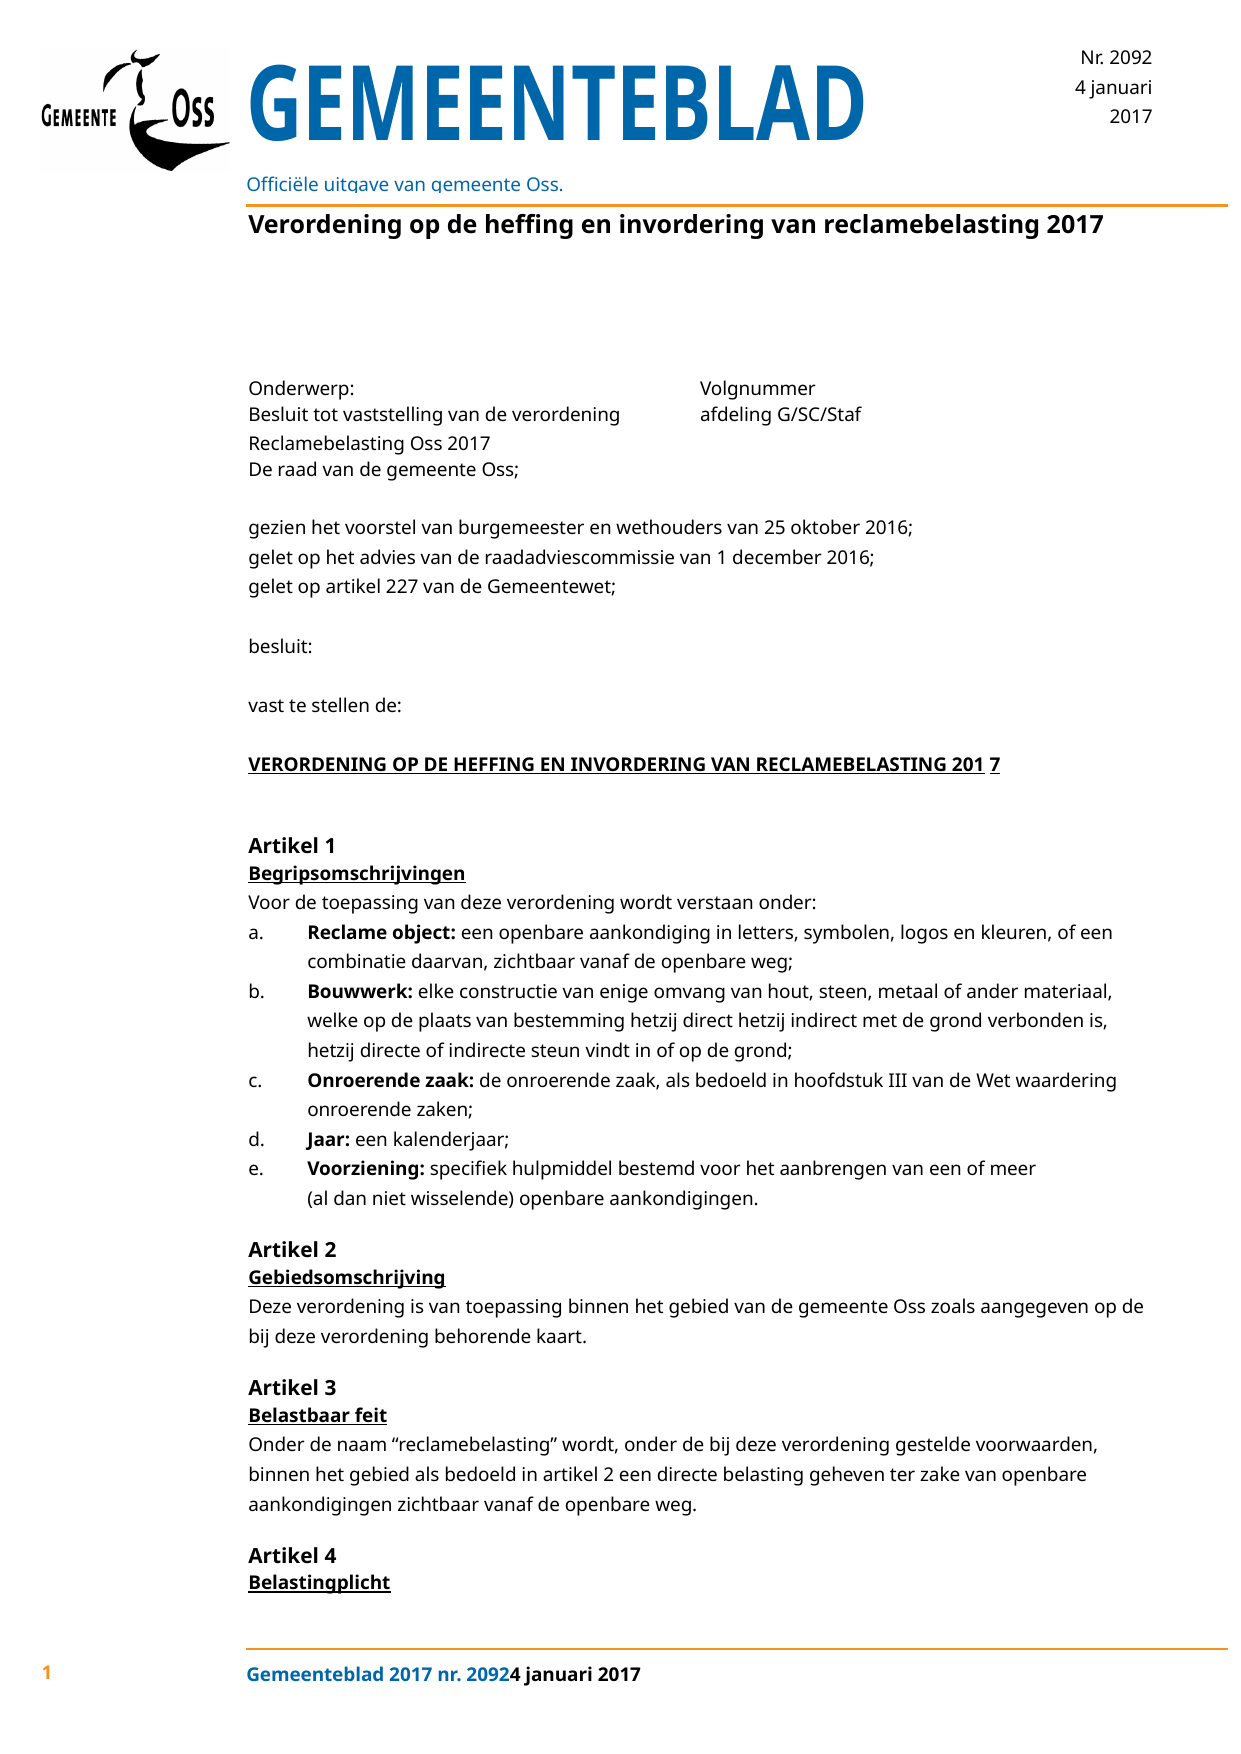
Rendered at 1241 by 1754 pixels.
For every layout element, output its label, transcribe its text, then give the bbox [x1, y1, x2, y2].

list Bouwwerk: elke constructie van enige omvang van hout, steen, metaal of ander materiaal, welke op de plaats van bestemming hetzij direct hetzij indirect met de grond verbonden is, hetzij directe of indirecte steun vindt in of op de grond; [248, 978, 1152, 1063]
text besluit: [248, 633, 1152, 659]
text VERORDENING OP DE HEFFING EN INVORDERING VAN RECLAMEBELASTING 201 7 [248, 751, 1152, 777]
table_cell [896, 401, 1152, 456]
text gelet op het advies van de raadadviescommissie van 1 december 2016; [248, 544, 1152, 570]
text gezien het voorstel van burgemeester en wethouders van 25 oktober 2016; [248, 514, 1152, 540]
table_cell Besluit tot vaststelling van de verordening Reclamebelasting Oss 2017 [248, 401, 700, 456]
text Artikel 3 [248, 1373, 1152, 1402]
table_cell [896, 375, 1152, 401]
text Verordening op de heffing en invordering van reclamebelasting 2017 [248, 207, 1152, 241]
text vast te stellen de: [248, 692, 1152, 718]
table_cell afdeling G/SC/Staf [700, 401, 896, 456]
table_header [248, 349, 700, 375]
text Belastbaar feit [248, 1402, 1152, 1428]
picture [41, 47, 231, 172]
text Belastingplicht [248, 1569, 1152, 1595]
text Artikel 4 [248, 1541, 1152, 1569]
list Reclame object: een openbare aankondiging in letters, symbolen, logos en kleuren, of een combinatie daarvan, zichtbaar vanaf de openbare weg; [248, 919, 1152, 974]
text Artikel 1 [248, 831, 1152, 860]
text Onder de naam “reclamebelasting” wordt, onder de bij deze verordening gestelde voorwaarden, binnen het gebied als bedoeld in artikel 2 een directe belasting geheven ter zake van openbare aankondigingen zichtbaar vanaf de openbare weg. [248, 1432, 1152, 1516]
table_header [896, 349, 1152, 375]
table_cell Onderwerp: [248, 375, 700, 401]
text gelet op artikel 227 van de Gemeentewet; [248, 574, 1152, 599]
text Gebiedsomschrijving [248, 1264, 1152, 1290]
table_cell Volgnummer [700, 375, 896, 401]
text Artikel 2 [248, 1236, 1152, 1264]
list (al dan niet wisselende) openbare aankondigingen. [248, 1185, 1152, 1211]
list Voorziening: specifiek hulpmiddel bestemd voor het aanbrengen van een of meer [248, 1156, 1152, 1181]
table_header [700, 349, 896, 375]
text Voor de toepassing van deze verordening wordt verstaan onder: [248, 889, 1152, 915]
table_cell De raad van de gemeente Oss; [248, 456, 1152, 482]
list Jaar: een kalenderjaar; [248, 1126, 1152, 1152]
text Begripsomschrijvingen [248, 860, 1152, 885]
list Onroerende zaak: de onroerende zaak, als bedoeld in hoofdstuk III van de Wet waardering onroerende zaken; [248, 1067, 1152, 1122]
text Deze verordening is van toepassing binnen het gebied van de gemeente Oss zoals aangegeven op de bij deze verordening behorende kaart. [248, 1293, 1152, 1349]
